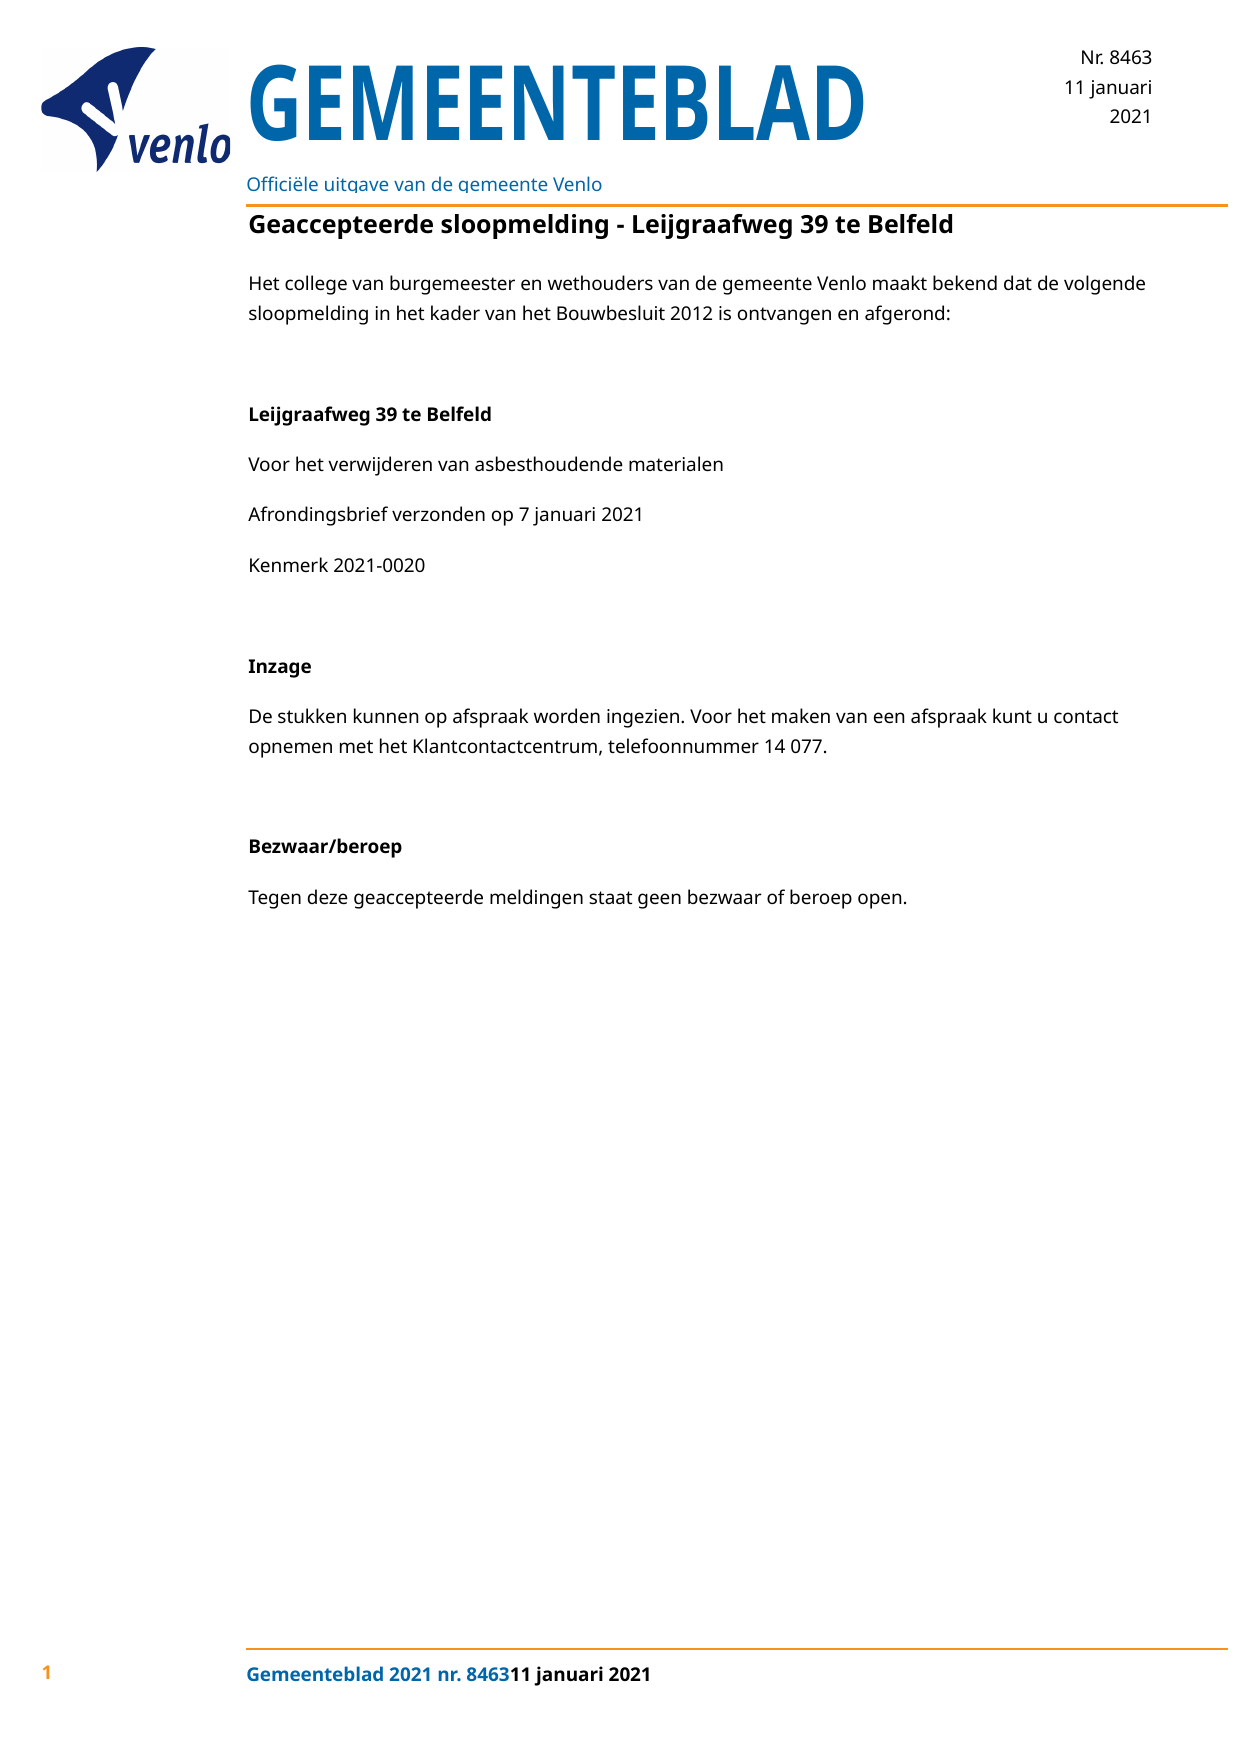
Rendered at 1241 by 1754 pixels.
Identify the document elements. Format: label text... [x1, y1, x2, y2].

text Tegen deze geaccepteerde meldingen staat geen bezwaar of beroep open. [248, 884, 1152, 910]
text Bezwaar/beroep [248, 834, 1152, 859]
text Het college van burgemeester en wethouders van de gemeente Venlo maakt bekend dat de volgende sloopmelding in het kader van het Bouwbesluit 2012 is ontvangen en afgerond: [248, 270, 1152, 326]
text Inzage [248, 653, 1152, 678]
text Voor het verwijderen van asbesthoudende materialen [248, 451, 1152, 477]
text De stukken kunnen op afspraak worden ingezien. Voor het maken van een afspraak kunt u contact opnemen met het Klantcontactcentrum, telefoonnummer 14 077. [248, 703, 1152, 758]
text Afrondingsbrief verzonden op 7 januari 2021 [248, 502, 1152, 527]
picture [41, 47, 231, 172]
text Kenmerk 2021-0020 [248, 552, 1152, 578]
text Leijgraafweg 39 te Belfeld [248, 401, 1152, 426]
text Geaccepteerde sloopmelding - Leijgraafweg 39 te Belfeld [248, 207, 1152, 241]
